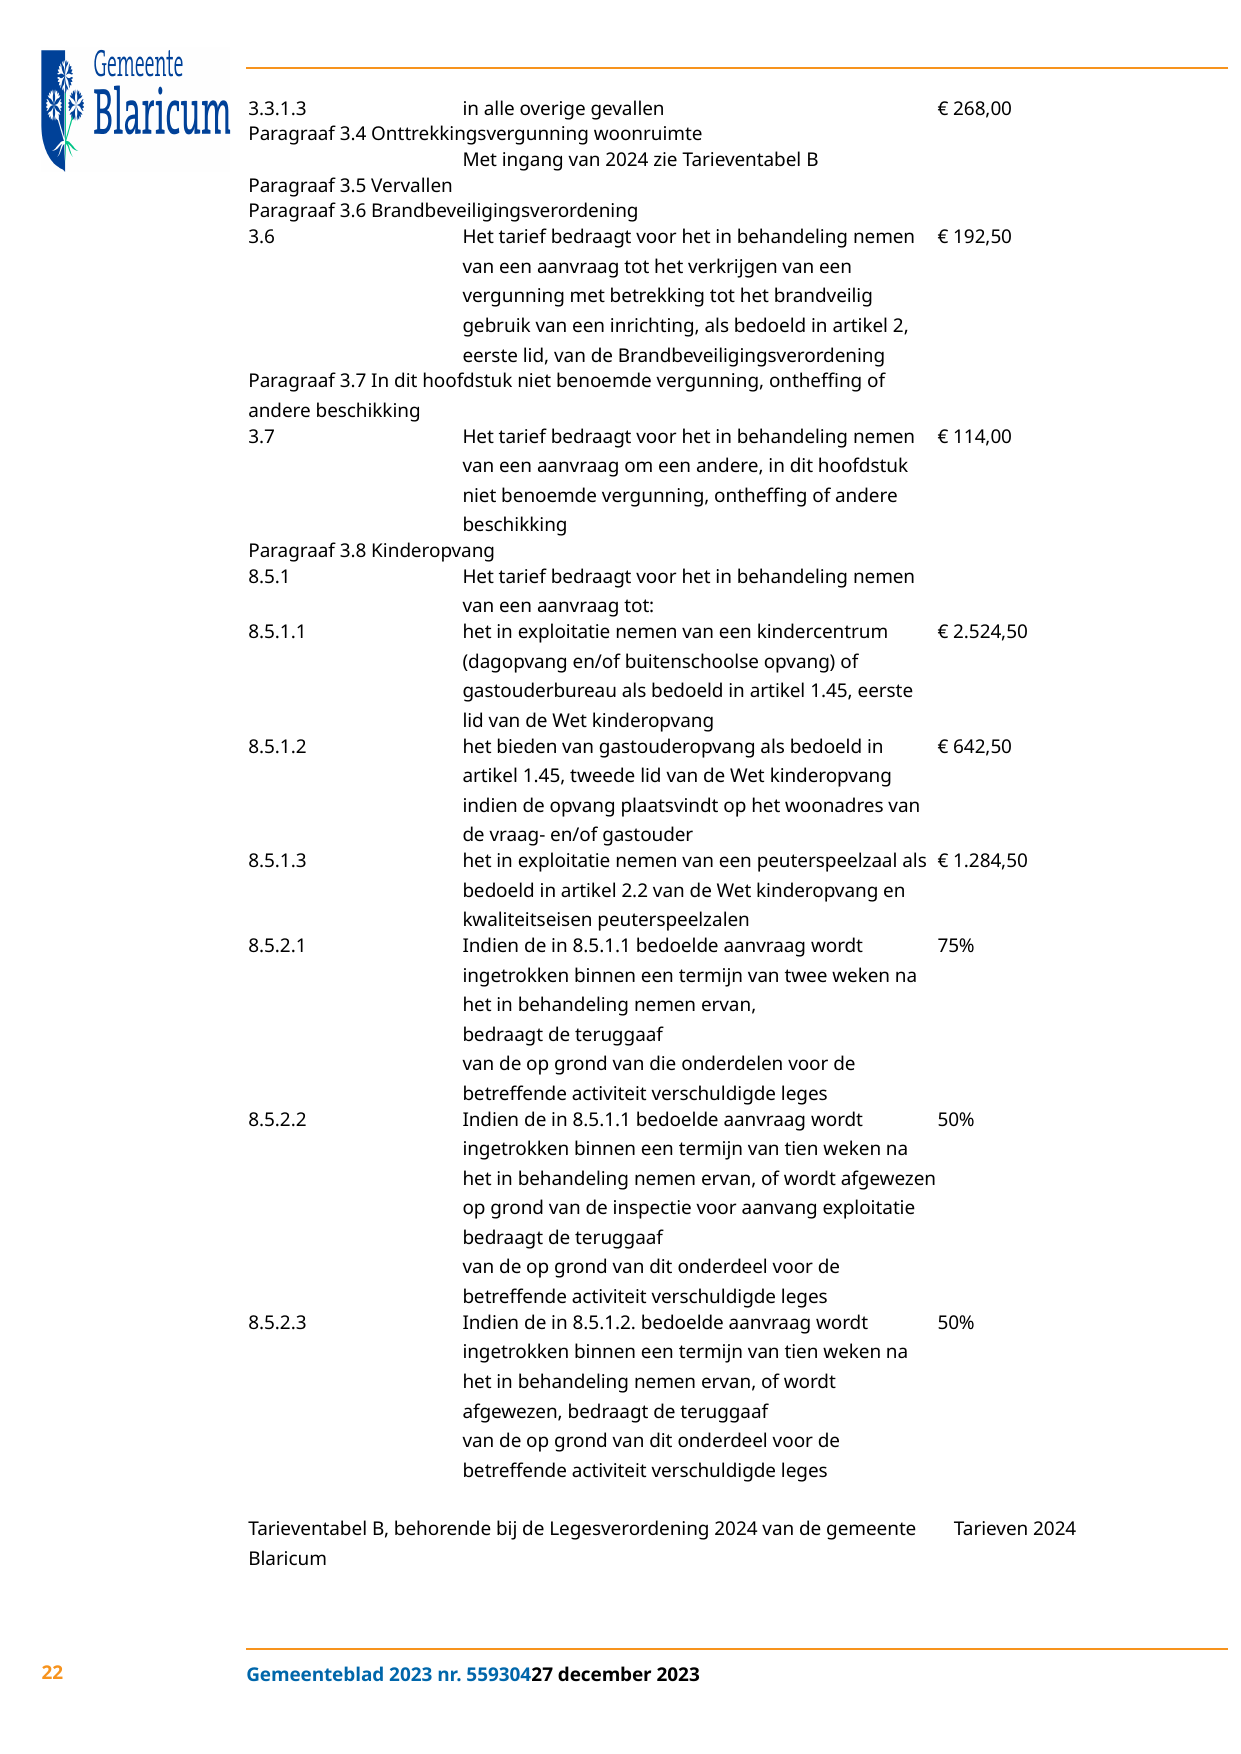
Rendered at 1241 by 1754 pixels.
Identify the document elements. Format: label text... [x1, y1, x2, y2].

table_header Tarieventabel B, behorende bij de Legesverordening 2024 van de gemeente Blaricum [248, 1516, 954, 1571]
table_cell [937, 368, 1152, 423]
table_cell € 1.284,50 [937, 847, 1152, 932]
table_cell 8.5.1.2 [248, 733, 462, 847]
table_cell 8.5.2.2 [248, 1106, 462, 1309]
table_cell Indien de in 8.5.1.1 bedoelde aanvraag wordt ingetrokken binnen een termijn van twee weken na het in behandeling nemen ervan, bedraagt de teruggaaf van de op grond van die onderdelen voor de betreffende activiteit verschuldigde leges [462, 932, 937, 1106]
table_cell 8.5.2.3 [248, 1309, 462, 1483]
table_cell [937, 537, 1152, 563]
table_cell 8.5.1 [248, 563, 462, 618]
table_cell [937, 172, 1152, 198]
table_cell 8.5.1.1 [248, 618, 462, 733]
table_cell [937, 121, 1152, 146]
table_cell 8.5.1.3 [248, 847, 462, 932]
table_cell Indien de in 8.5.1.2. bedoelde aanvraag wordt ingetrokken binnen een termijn van tien weken na het in behandeling nemen ervan, of wordt afgewezen, bedraagt de teruggaaf van de op grond van dit onderdeel voor de betreffende activiteit verschuldigde leges [462, 1309, 937, 1483]
table_cell Het tarief bedraagt voor het in behandeling nemen van een aanvraag tot het verkrijgen van een vergunning met betrekking tot het brandveilig gebruik van een inrichting, als bedoeld in artikel 2, eerste lid, van de Brandbeveiligingsverordening [462, 224, 937, 367]
picture [41, 47, 231, 172]
table_cell Met ingang van 2024 zie Tarieventabel B [462, 146, 937, 172]
table_cell [937, 146, 1152, 172]
table_cell het bieden van gastouderopvang als bedoeld in artikel 1.45, tweede lid van de Wet kinderopvang indien de opvang plaatsvindt op het woonadres van de vraag- en/of gastouder [462, 733, 937, 847]
table_cell € 114,00 [937, 423, 1152, 537]
table_cell 3.7 [248, 423, 462, 537]
table_cell [954, 1571, 1152, 1597]
table_cell Het tarief bedraagt voor het in behandeling nemen van een aanvraag tot: [462, 563, 937, 618]
table_cell Indien de in 8.5.1.1 bedoelde aanvraag wordt ingetrokken binnen een termijn van tien weken na het in behandeling nemen ervan, of wordt afgewezen op grond van de inspectie voor aanvang exploitatie bedraagt de teruggaaf van de op grond van dit onderdeel voor de betreffende activiteit verschuldigde leges [462, 1106, 937, 1309]
table_cell 75% [937, 932, 1152, 1106]
table_cell 3.6 [248, 224, 462, 367]
table_cell Paragraaf 3.7 In dit hoofdstuk niet benoemde vergunning, ontheffing of andere beschikking [248, 368, 937, 423]
table_cell Paragraaf 3.6 Brandbeveiligingsverordening [248, 198, 937, 223]
table_cell Paragraaf 3.8 Kinderopvang [248, 537, 937, 563]
table_cell Het tarief bedraagt voor het in behandeling nemen van een aanvraag om een andere, in dit hoofdstuk niet benoemde vergunning, ontheffing of andere beschikking [462, 423, 937, 537]
table_cell [446, 1571, 954, 1597]
table_cell het in exploitatie nemen van een kindercentrum (dagopvang en/of buitenschoolse opvang) of gastouderbureau als bedoeld in artikel 1.45, eerste lid van de Wet kinderopvang [462, 618, 937, 733]
table_cell 50% [937, 1106, 1152, 1309]
table_cell [937, 563, 1152, 618]
table_cell € 268,00 [937, 95, 1152, 121]
table_header Tarieven 2024 [954, 1516, 1152, 1571]
table_cell [937, 198, 1152, 223]
table_cell Paragraaf 3.4 Onttrekkingsvergunning woonruimte [248, 121, 937, 146]
table_cell 8.5.2.1 [248, 932, 462, 1106]
table_cell [248, 146, 462, 172]
table_cell in alle overige gevallen [462, 95, 937, 121]
table_cell het in exploitatie nemen van een peuterspeelzaal als bedoeld in artikel 2.2 van de Wet kinderopvang en kwaliteitseisen peuterspeelzalen [462, 847, 937, 932]
table_cell € 192,50 [937, 224, 1152, 367]
table_cell € 642,50 [937, 733, 1152, 847]
table_cell € 2.524,50 [937, 618, 1152, 733]
table_cell 50% [937, 1309, 1152, 1483]
table_cell [248, 1571, 446, 1597]
table_cell Paragraaf 3.5 Vervallen [248, 172, 937, 198]
table_cell 3.3.1.3 [248, 95, 462, 121]
